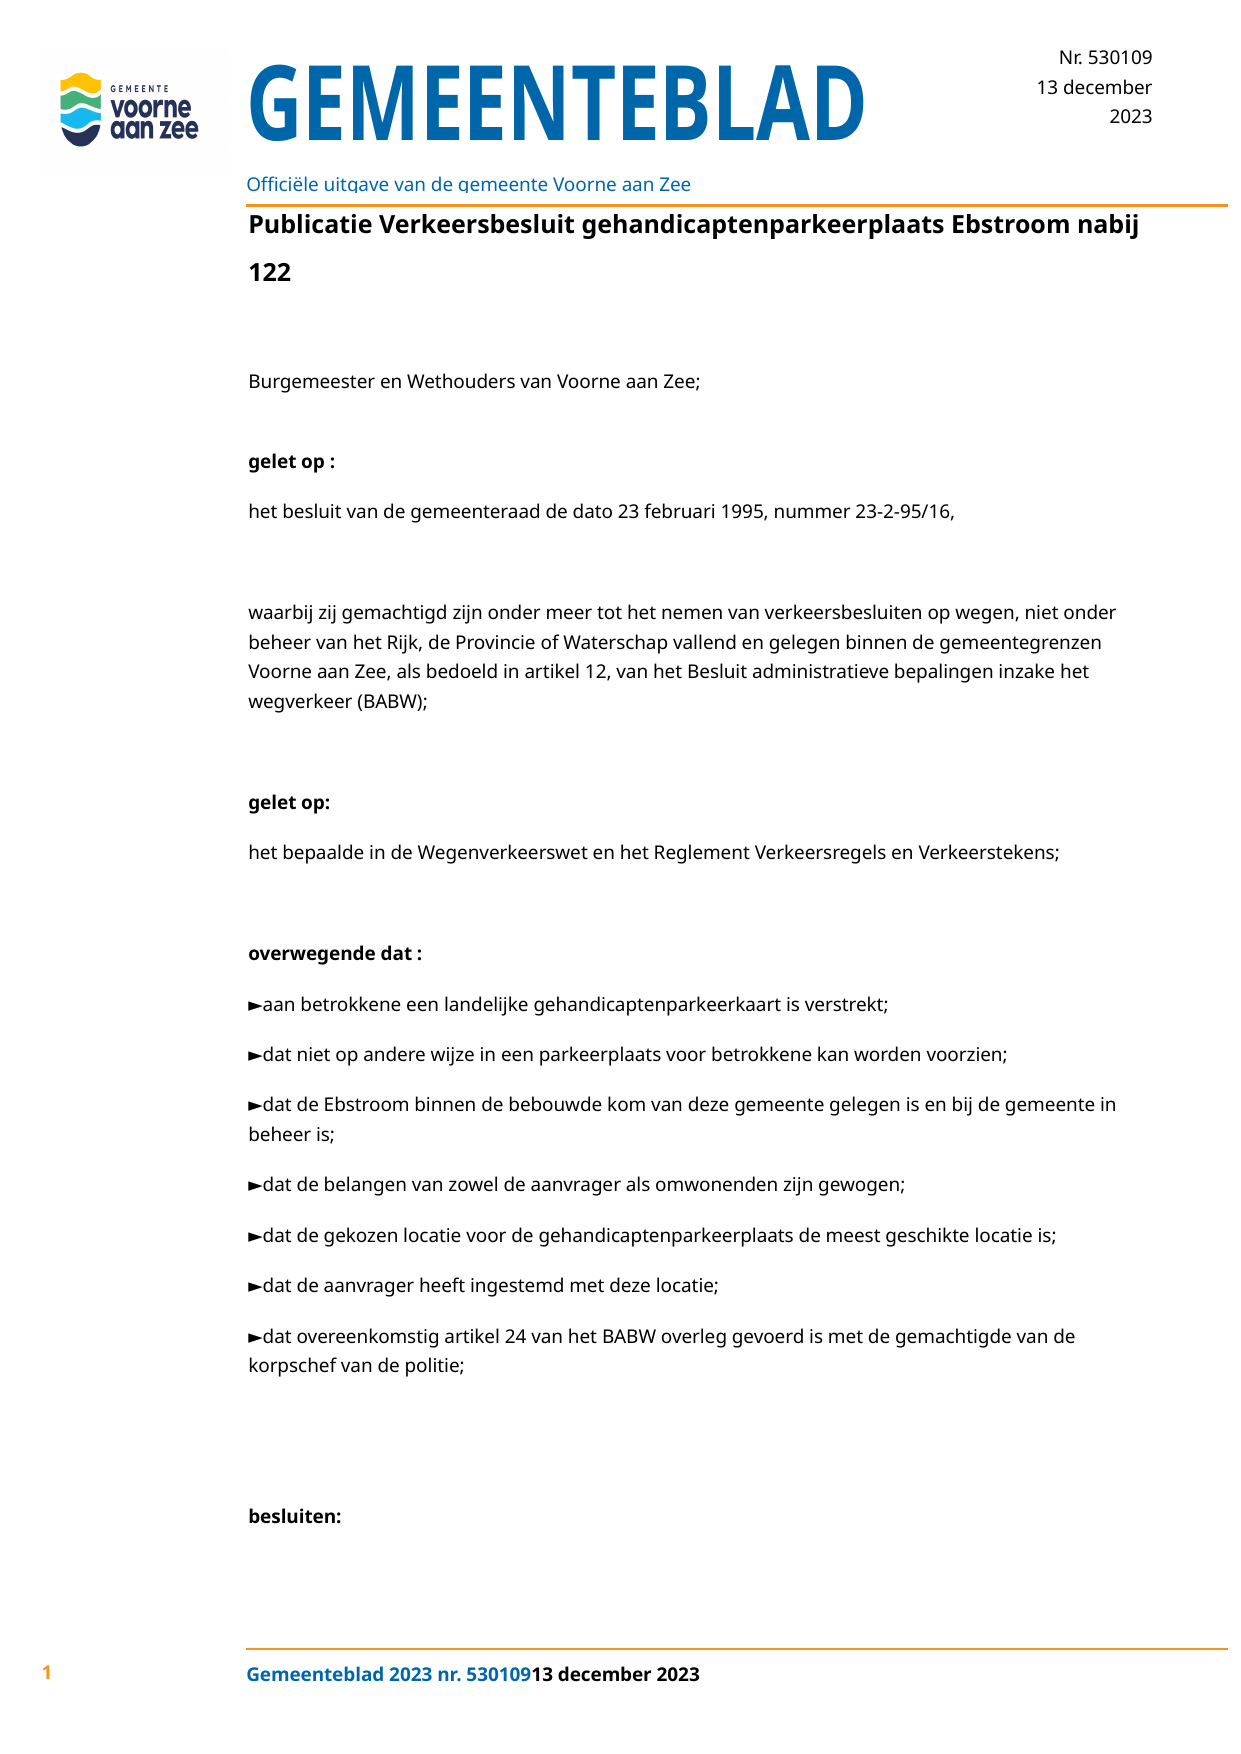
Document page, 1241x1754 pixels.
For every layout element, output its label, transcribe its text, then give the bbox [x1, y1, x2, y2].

text gelet op : [248, 448, 1152, 474]
text ►dat overeenkomstig artikel 24 van het BABW overleg gevoerd is met de gemachtigde van de korpschef van de politie; [248, 1323, 1152, 1378]
text overwegende dat : [248, 940, 1152, 966]
text ►aan betrokkene een landelijke gehandicaptenparkeerkaart is verstrekt; [248, 991, 1152, 1016]
text ►dat niet op andere wijze in een parkeerplaats voor betrokkene kan worden voorzien; [248, 1041, 1152, 1067]
text het besluit van de gemeenteraad de dato 23 februari 1995, nummer 23-2-95/16, [248, 499, 1152, 524]
text Burgemeester en Wethouders van Voorne aan Zee; [248, 368, 1152, 394]
picture [41, 47, 231, 172]
text gelet op: [248, 789, 1152, 815]
text ►dat de belangen van zowel de aanvrager als omwonenden zijn gewogen; [248, 1172, 1152, 1197]
text besluiten: [248, 1504, 1152, 1529]
text Publicatie Verkeersbesluit gehandicaptenparkeerplaats Ebstroom nabij 122 [248, 207, 1152, 288]
text ►dat de gekozen locatie voor de gehandicaptenparkeerplaats de meest geschikte locatie is; [248, 1222, 1152, 1248]
text het bepaalde in de Wegenverkeerswet en het Reglement Verkeersregels en Verkeerstekens; [248, 839, 1152, 865]
text waarbij zij gemachtigd zijn onder meer tot het nemen van verkeersbesluiten op wegen, niet onder beheer van het Rijk, de Provincie of Waterschap vallend en gelegen binnen de gemeentegrenzen Voorne aan Zee, als bedoeld in artikel 12, van het Besluit administratieve bepalingen inzake het wegverkeer (BABW); [248, 599, 1152, 714]
text ►dat de Ebstroom binnen de bebouwde kom van deze gemeente gelegen is en bij de gemeente in beheer is; [248, 1092, 1152, 1147]
text ►dat de aanvrager heeft ingestemd met deze locatie; [248, 1272, 1152, 1298]
